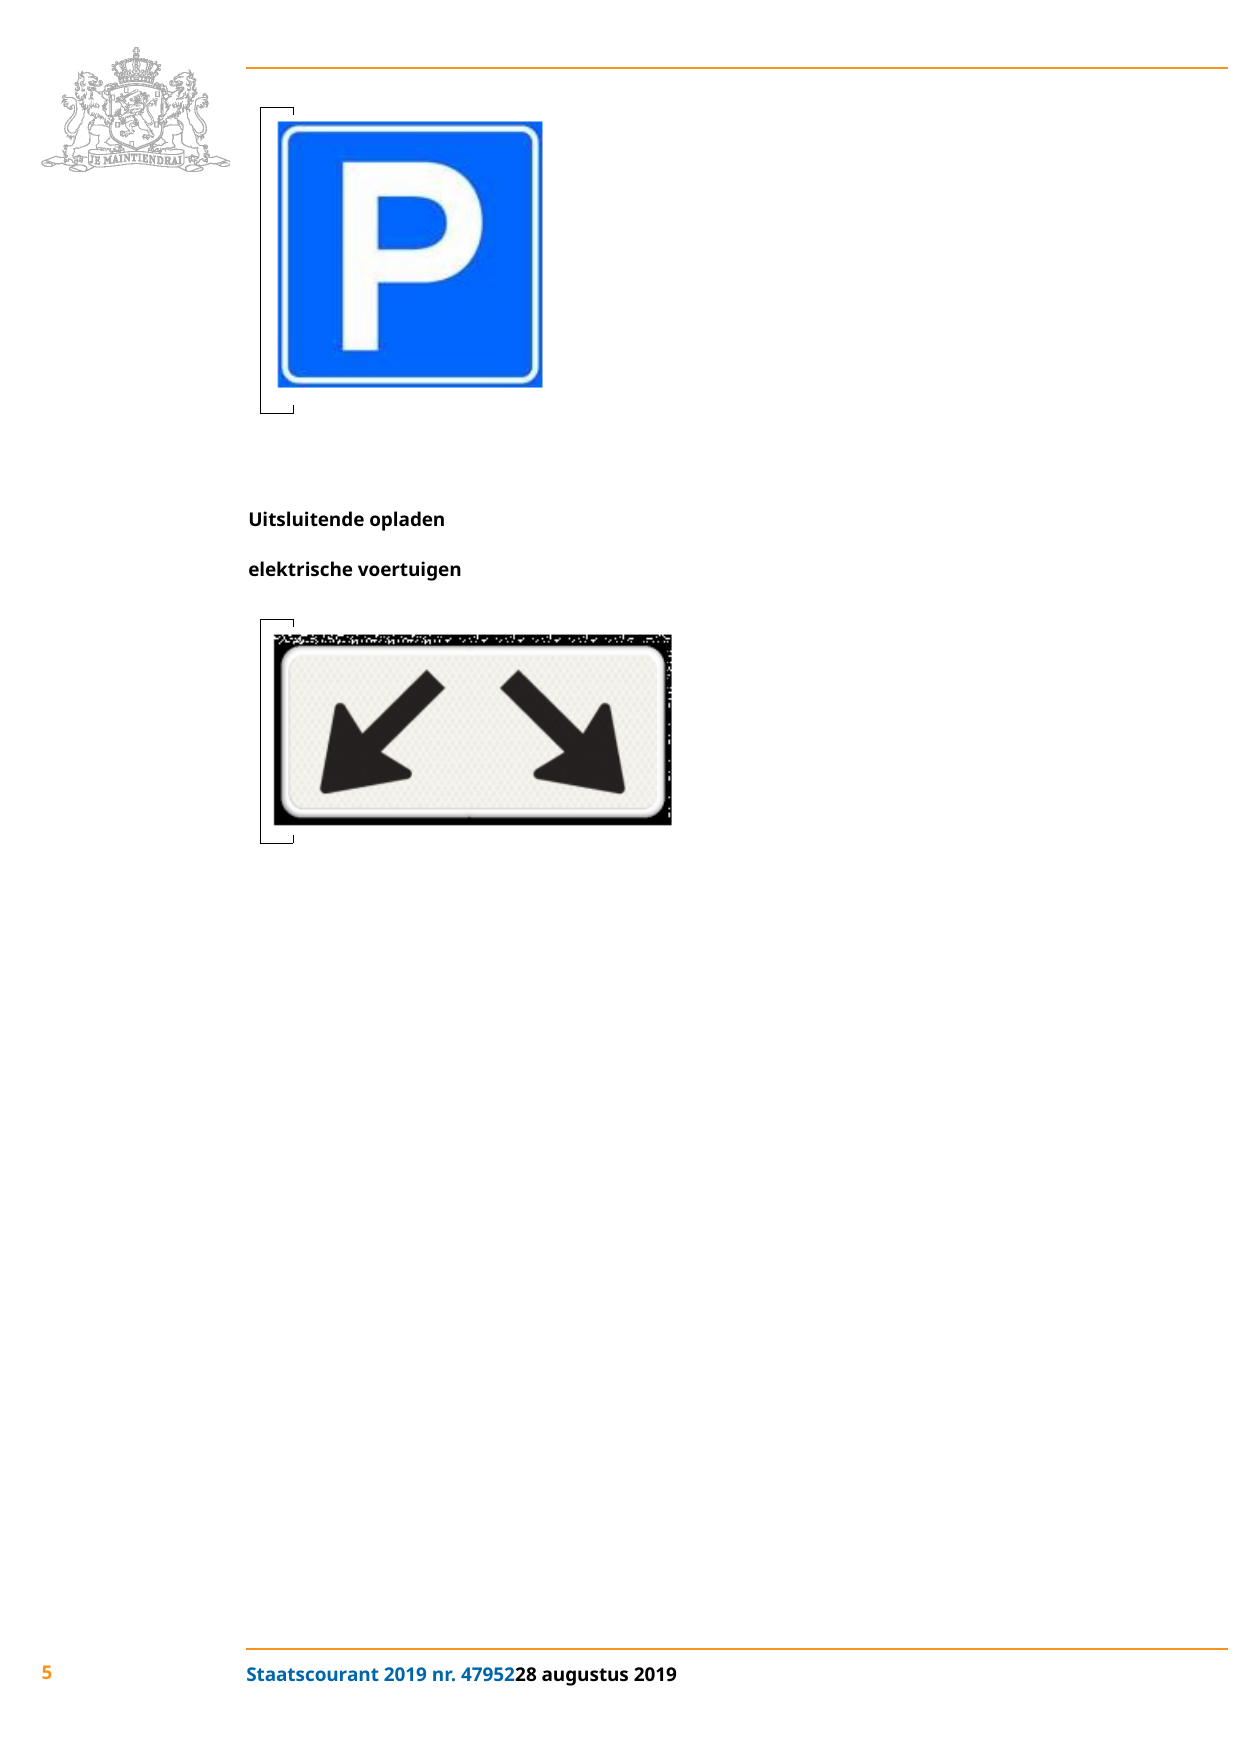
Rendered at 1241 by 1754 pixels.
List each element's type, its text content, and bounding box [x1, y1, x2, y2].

picture [41, 47, 231, 172]
picture [268, 115, 565, 405]
text elektrische voertuigen [248, 556, 1152, 582]
picture [268, 627, 683, 835]
text Uitsluitende opladen [248, 506, 1152, 532]
